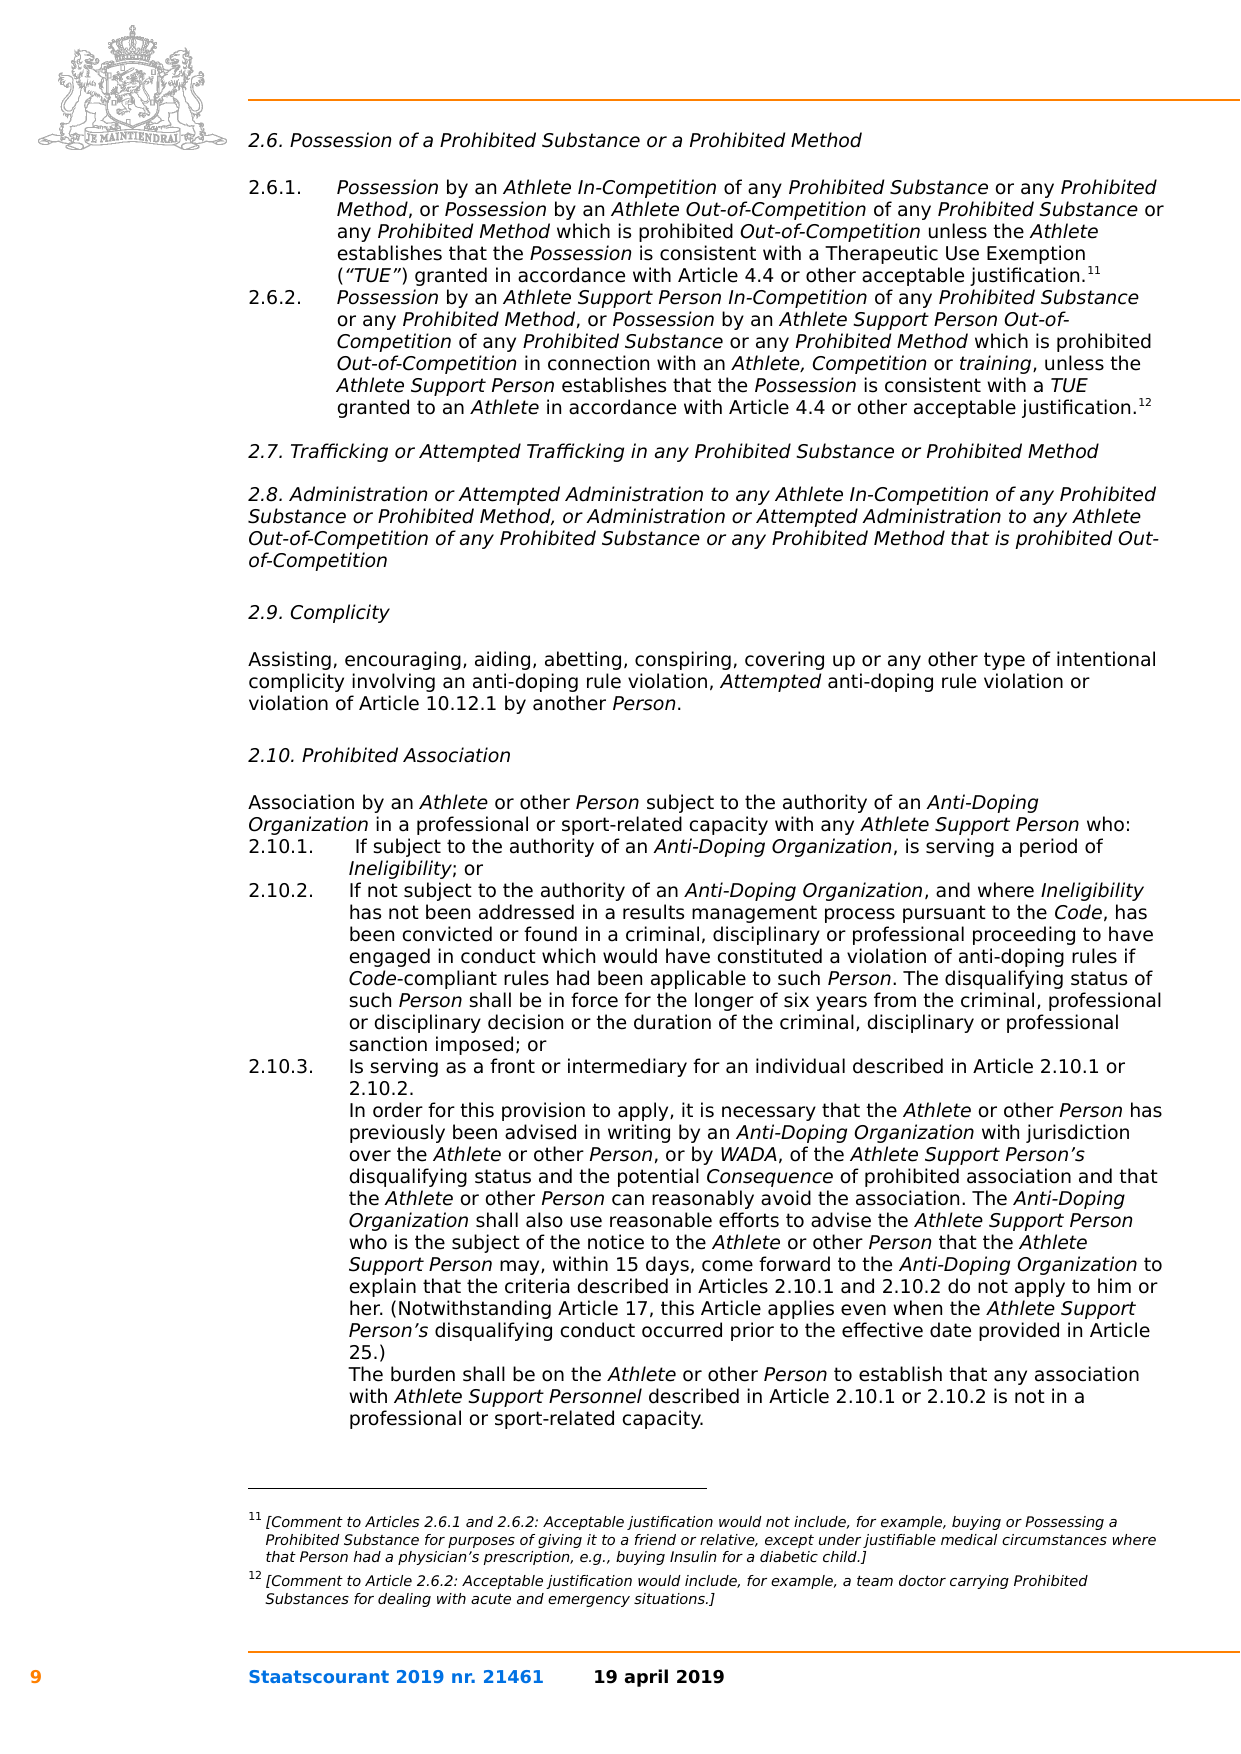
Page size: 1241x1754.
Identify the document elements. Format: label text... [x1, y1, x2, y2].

text 2.6.2. Possession by an Athlete Support Person In-Competition of any Prohibited Substance or any Prohibited Method, or Possession by an Athlete Support Person Out-of-Competition of any Prohibited Substance or any Prohibited Method which is prohibited Out-of-Competition in connection with an Athlete, Competition or training, unless the Athlete Support Person establishes that the Possession is consistent with a TUE granted to an Athlete in accordance with Article 4.4 or other acceptable justification. [248, 287, 1163, 419]
text [Comment to Article 2.6.2: Acceptable justification would include, for example, a team doctor carrying Prohibited Substances for dealing with acute and emergency situations.] [248, 1569, 1163, 1608]
text Association by an Athlete or other Person subject to the authority of an Anti-Doping Organization in a professional or sport-related capacity with any Athlete Support Person who: [248, 792, 1163, 836]
text The burden shall be on the Athlete or other Person to establish that any association with Athlete Support Personnel described in Article 2.10.1 or 2.10.2 is not in a professional or sport-related capacity. [348, 1364, 1163, 1429]
text 2.10.3. Is serving as a front or intermediary for an individual described in Article 2.10.1 or 2.10.2. [248, 1056, 1163, 1100]
text 2.10.2. If not subject to the authority of an Anti-Doping Organization, and where Ineligibility has not been addressed in a results management process pursuant to the Code, has been convicted or found in a criminal, disciplinary or professional proceeding to have engaged in conduct which would have constituted a violation of anti-doping rules if Code-compliant rules had been applicable to such Person. The disqualifying status of such Person shall be in force for the longer of six years from the criminal, professional or disciplinary decision or the duration of the criminal, disciplinary or professional sanction imposed; or [248, 880, 1163, 1056]
text In order for this provision to apply, it is necessary that the Athlete or other Person has previously been advised in writing by an Anti-Doping Organization with jurisdiction over the Athlete or other Person, or by WADA, of the Athlete Support Person’s disqualifying status and the potential Consequence of prohibited association and that the Athlete or other Person can reasonably avoid the association. The Anti-Doping Organization shall also use reasonable efforts to advise the Athlete Support Person who is the subject of the notice to the Athlete or other Person that the Athlete Support Person may, within 15 days, come forward to the Anti-Doping Organization to explain that the criteria described in Articles 2.10.1 and 2.10.2 do not apply to him or her. (Notwithstanding Article 17, this Article applies even when the Athlete Support Person’s disqualifying conduct occurred prior to the effective date provided in Article 25.) [348, 1100, 1163, 1364]
subtitle 2.9. Complicity [248, 602, 1163, 624]
subtitle 2.8. Administration or Attempted Administration to any Athlete In-Competition of any Prohibited Substance or Prohibited Method, or Administration or Attempted Administration to any Athlete Out-of-Competition of any Prohibited Substance or any Prohibited Method that is prohibited Out-of-Competition [248, 484, 1163, 572]
subtitle 2.10. Prohibited Association [248, 745, 1163, 767]
picture [38, 25, 227, 150]
text 2.6.1. Possession by an Athlete In-Competition of any Prohibited Substance or any Prohibited Method, or Possession by an Athlete Out-of-Competition of any Prohibited Substance or any Prohibited Method which is prohibited Out-of-Competition unless the Athlete establishes that the Possession is consistent with a Therapeutic Use Exemption (“TUE”) granted in accordance with Article 4.4 or other acceptable justification. [248, 177, 1163, 287]
text Assisting, encouraging, aiding, abetting, conspiring, covering up or any other type of intentional complicity involving an anti-doping rule violation, Attempted anti-doping rule violation or violation of Article 10.12.1 by another Person. [248, 649, 1163, 715]
text [Comment to Articles 2.6.1 and 2.6.2: Acceptable justification would not include, for example, buying or Possessing a Prohibited Substance for purposes of giving it to a friend or relative, except under justifiable medical circumstances where that Person had a physician’s prescription, e.g., buying Insulin for a diabetic child.] [248, 1510, 1163, 1566]
subtitle 2.7. Trafficking or Attempted Trafficking in any Prohibited Substance or Prohibited Method [248, 441, 1163, 462]
text 2.10.1. If subject to the authority of an Anti-Doping Organization, is serving a period of Ineligibility; or [248, 836, 1163, 880]
subtitle 2.6. Possession of a Prohibited Substance or a Prohibited Method [248, 130, 1163, 152]
